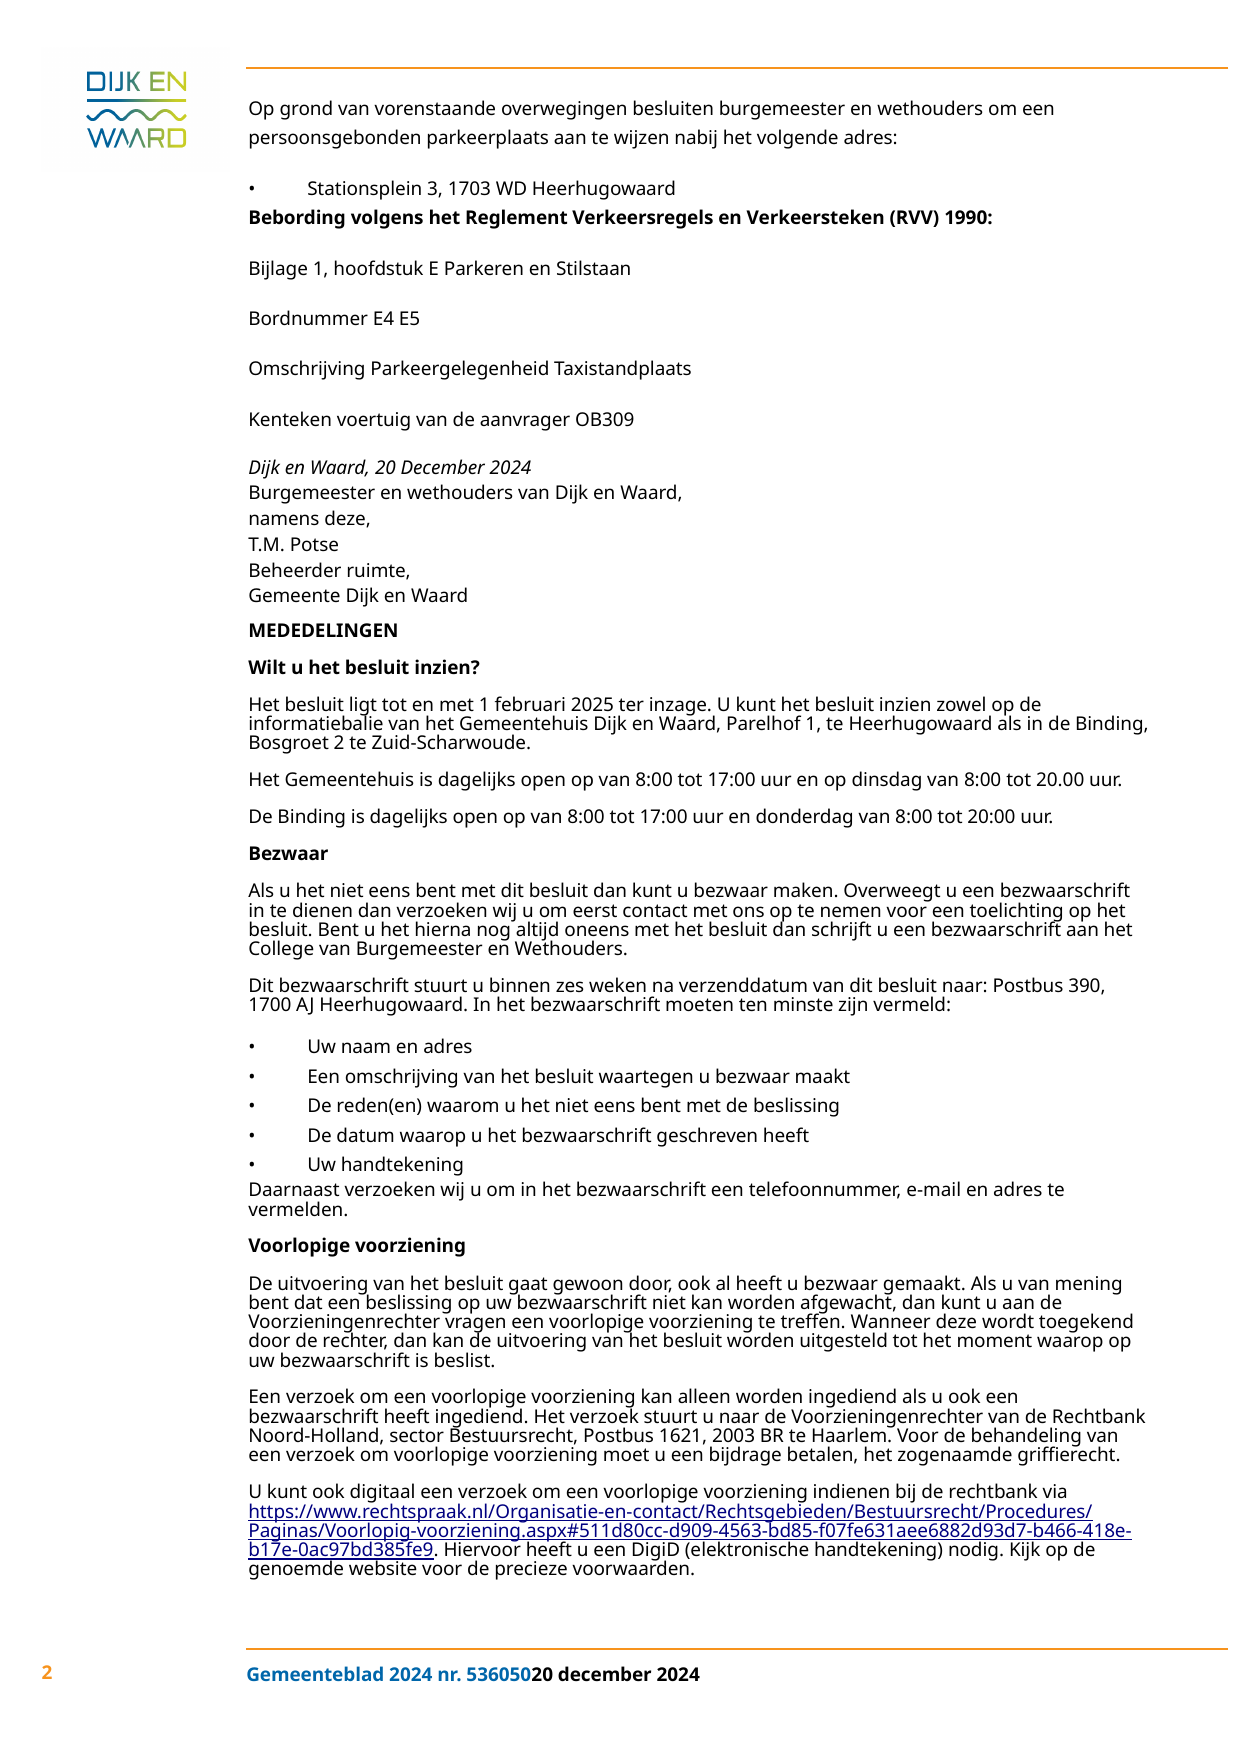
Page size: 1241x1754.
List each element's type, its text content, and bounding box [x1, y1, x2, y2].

text Voorlopige voorziening [248, 1237, 1152, 1257]
text Bordnummer E4 E5 [248, 305, 1152, 331]
list Een omschrijving van het besluit waartegen u bezwaar maakt [248, 1063, 1152, 1089]
text Omschrijving Parkeergelegenheid Taxistandplaats [248, 356, 1152, 381]
text Op grond van vorenstaande overwegingen besluiten burgemeester en wethouders om een persoonsgebonden parkeerplaats aan te wijzen nabij het volgende adres: [248, 95, 1152, 150]
text Het Gemeentehuis is dagelijks open op van 8:00 tot 17:00 uur en op dinsdag van 8:00 tot 20.00 uur. [248, 771, 1152, 791]
list Uw handtekening [248, 1152, 1152, 1177]
text Een verzoek om een voorlopige voorziening kan alleen worden ingediend als u ook een bezwaarschrift heeft ingediend. Het verzoek stuurt u naar de Voorzieningenrechter van de Rechtbank Noord-Holland, sector Bestuursrecht, Postbus 1621, 2003 BR te Haarlem. Voor de behandeling van een verzoek om voorlopige voorziening moet u een bijdrage betalen, het zogenaamde griffierecht. [248, 1388, 1152, 1466]
picture [41, 47, 231, 172]
text Gemeente Dijk en Waard [248, 582, 1152, 608]
text Beheerder ruimte, [248, 557, 1152, 582]
text De Binding is dagelijks open op van 8:00 tot 17:00 uur en donderdag van 8:00 tot 20:00 uur. [248, 808, 1152, 828]
list De reden(en) waarom u het niet eens bent met de beslissing [248, 1092, 1152, 1118]
list Stationsplein 3, 1703 WD Heerhugowaard [248, 175, 1152, 201]
text Daarnaast verzoeken wij u om in het bezwaarschrift een telefoonnummer, e-mail en adres te vermelden. [248, 1181, 1152, 1220]
text Burgemeester en wethouders van Dijk en Waard, [248, 479, 1152, 505]
text Bezwaar [248, 845, 1152, 864]
text MEDEDELINGEN [248, 622, 1152, 641]
text Kenteken voertuig van de aanvrager OB309 [248, 406, 1152, 432]
text Dijk en Waard, 20 December 2024 [248, 454, 1152, 479]
text Bijlage 1, hoofdstuk E Parkeren en Stilstaan [248, 255, 1152, 281]
text T.M. Potse [248, 531, 1152, 557]
text Als u het niet eens bent met dit besluit dan kunt u bezwaar maken. Overweegt u een bezwaarschrift in te dienen dan verzoeken wij u om eerst contact met ons op te nemen voor een toelichting op het besluit. Bent u het hierna nog altijd oneens met het besluit dan schrijft u een bezwaarschrift aan het College van Burgemeester en Wethouders. [248, 882, 1152, 959]
text namens deze, [248, 505, 1152, 531]
text Het besluit ligt tot en met 1 februari 2025 ter inzage. U kunt het besluit inzien zowel op de informatiebalie van het Gemeentehuis Dijk en Waard, Parelhof 1, te Heerhugowaard als in de Binding, Bosgroet 2 te Zuid-Scharwoude. [248, 696, 1152, 754]
text Dit bezwaarschrift stuurt u binnen zes weken na verzenddatum van dit besluit naar: Postbus 390, 1700 AJ Heerhugowaard. In het bezwaarschrift moeten ten minste zijn vermeld: [248, 977, 1152, 1016]
text U kunt ook digitaal een verzoek om een voorlopige voorziening indienen bij de rechtbank via https://www.rechtspraak.nl/Organisatie-en-contact/Rechtsgebieden/Bestuursrecht/Procedures/Paginas/Voorlopig-voorziening.aspx#511d80cc-d909-4563-bd85-f07fe631aee6882d93d7-b466-418e-b17e-0ac97bd385fe9. Hiervoor heeft u een DigiD (elektronische handtekening) nodig. Kijk op de genoemde website voor de precieze voorwaarden. [248, 1483, 1152, 1580]
text De uitvoering van het besluit gaat gewoon door, ook al heeft u bezwaar gemaakt. Als u van mening bent dat een beslissing op uw bezwaarschrift niet kan worden afgewacht, dan kunt u aan de Voorzieningenrechter vragen een voorlopige voorziening te treffen. Wanneer deze wordt toegekend door de rechter, dan kan de uitvoering van het besluit worden uitgesteld tot het moment waarop op uw bezwaarschrift is beslist. [248, 1274, 1152, 1371]
list De datum waarop u het bezwaarschrift geschreven heeft [248, 1122, 1152, 1148]
text Wilt u het besluit inzien? [248, 659, 1152, 678]
list Uw naam en adres [248, 1033, 1152, 1059]
text Bebording volgens het Reglement Verkeersregels en Verkeersteken (RVV) 1990: [248, 204, 1152, 230]
